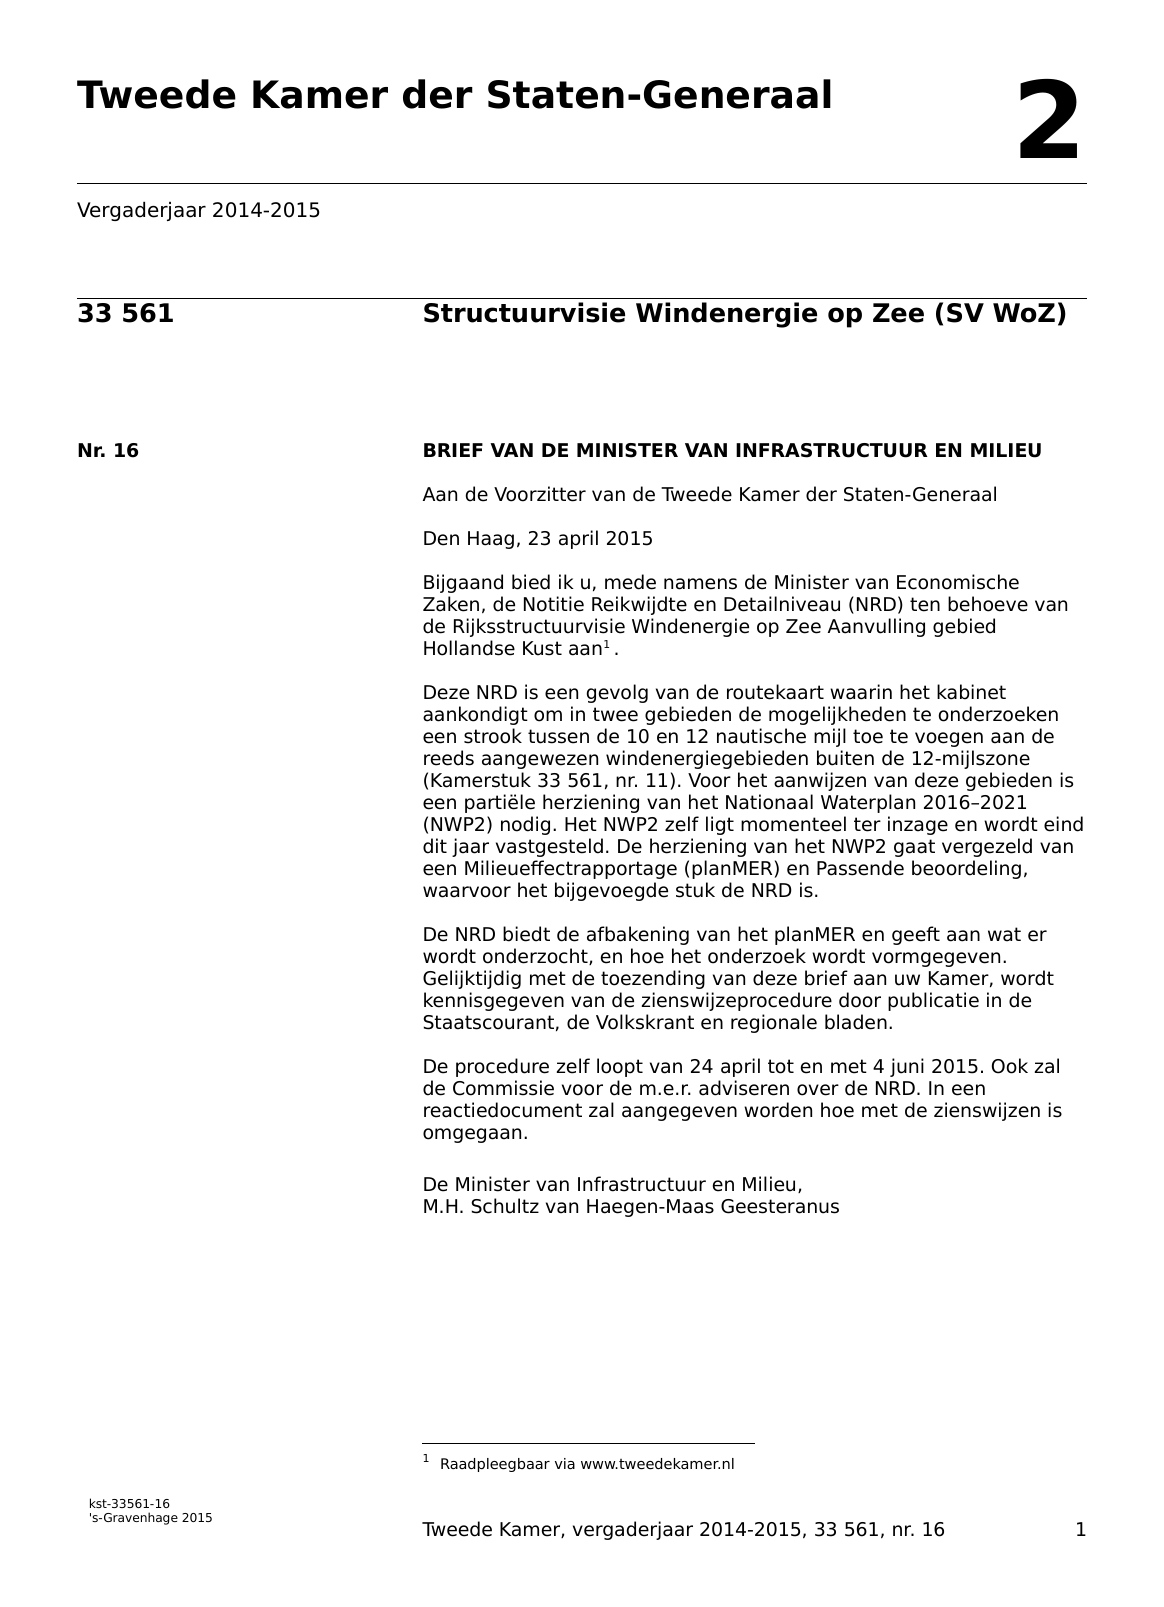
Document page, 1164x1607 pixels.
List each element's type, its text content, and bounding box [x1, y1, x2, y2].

table_header Tweede Kamer der Staten-Generaal [77, 59, 886, 183]
text De NRD biedt de afbakening van het planMER en geeft aan wat er wordt onderzocht, en hoe het onderzoek wordt vormgegeven. Gelijktijdig met de toezending van deze brief aan uw Kamer, wordt kennisgegeven van de zienswijzeprocedure door publicatie in de Staatscourant, de Volkskrant en regionale bladen. [422, 924, 1087, 1034]
text Den Haag, 23 april 2015 [422, 528, 1087, 550]
text Raadpleegbaar via www.tweedekamer.nl [422, 1452, 1087, 1474]
subtitle Nr. 16 BRIEF VAN DE MINISTER VAN INFRASTRUCTUUR EN MILIEU [77, 440, 1087, 462]
text kst-33561-16 [88, 1497, 323, 1511]
text Aan de Voorzitter van de Tweede Kamer der Staten-Generaal [422, 484, 1087, 506]
text Bijgaand bied ik u, mede namens de Minister van Economische Zaken, de Notitie Reikwijdte en Detailniveau (NRD) ten behoeve van de Rijksstructuurvisie Windenergie op Zee Aanvulling gebied Hollandse Kust aan. [422, 572, 1087, 660]
subtitle 33 561 Structuurvisie Windenergie op Zee (SV WoZ) [77, 299, 1087, 329]
text De Minister van Infrastructuur en Milieu, M.H. Schultz van Haegen-Maas Geesteranus [422, 1174, 1087, 1218]
text 's-Gravenhage 2015 [88, 1511, 323, 1525]
text De procedure zelf loopt van 24 april tot en met 4 juni 2015. Ook zal de Commissie voor de m.e.r. adviseren over de NRD. In een reactiedocument zal aangegeven worden hoe met de zienswijzen is omgegaan. [422, 1056, 1087, 1144]
table_cell Vergaderjaar 2014-2015 [77, 184, 1087, 298]
text Deze NRD is een gevolg van de routekaart waarin het kabinet aankondigt om in twee gebieden de mogelijkheden te onderzoeken een strook tussen de 10 en 12 nautische mijl toe te voegen aan de reeds aangewezen windenergiegebieden buiten de 12-mijlszone (Kamerstuk 33 561, nr. 11). Voor het aanwijzen van deze gebieden is een partiële herziening van het Nationaal Waterplan 2016–2021 (NWP2) nodig. Het NWP2 zelf ligt momenteel ter inzage en wordt eind dit jaar vastgesteld. De herziening van het NWP2 gaat vergezeld van een Milieueffectrapportage (planMER) en Passende beoordeling, waarvoor het bijgevoegde stuk de NRD is. [422, 682, 1087, 902]
table_header 2 [886, 59, 1087, 183]
